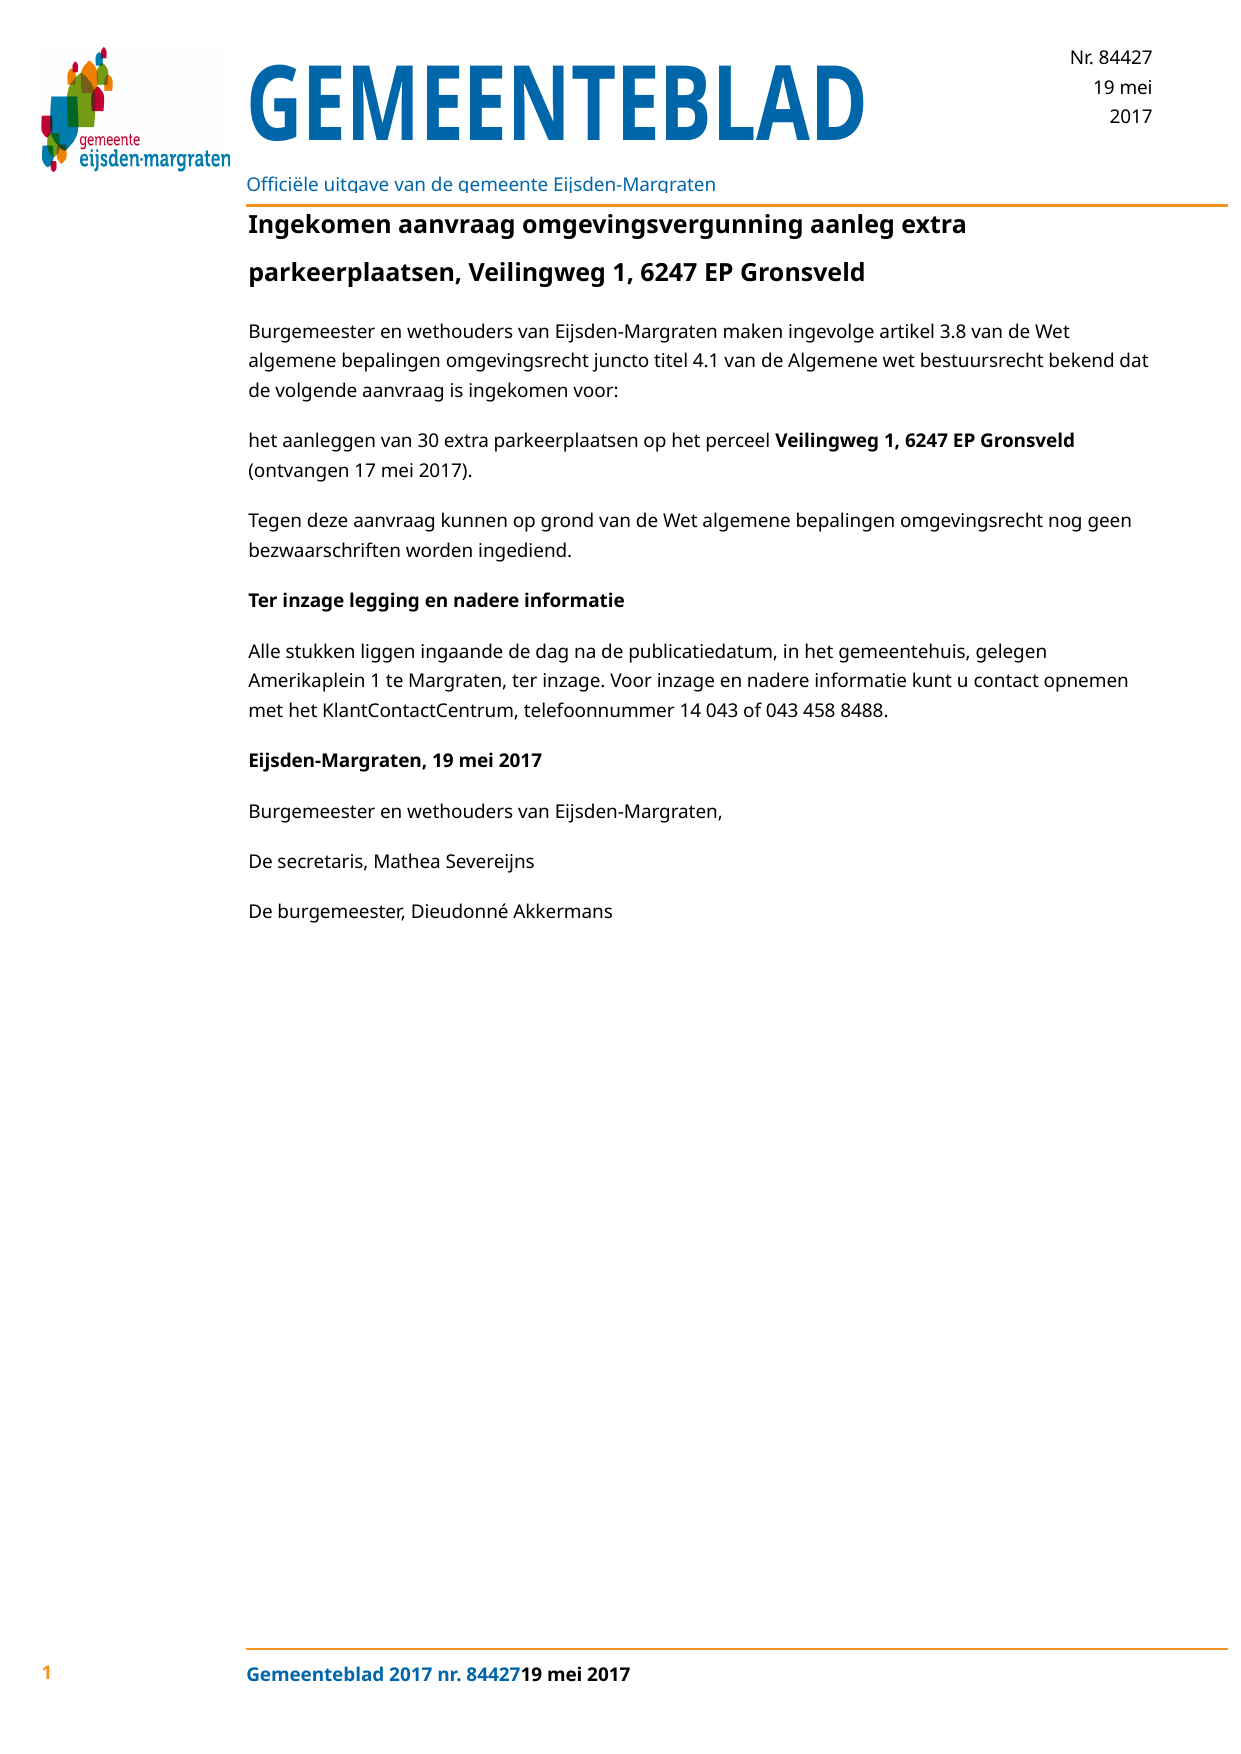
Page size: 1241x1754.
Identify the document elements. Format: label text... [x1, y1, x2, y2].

text Eijsden-Margraten, 19 mei 2017 [248, 747, 1152, 773]
text Burgemeester en wethouders van Eijsden-Margraten, [248, 798, 1152, 824]
text Ingekomen aanvraag omgevingsvergunning aanleg extra parkeerplaatsen, Veilingweg 1, 6247 EP Gronsveld [248, 207, 1152, 288]
text De secretaris, Mathea Severeijns [248, 848, 1152, 874]
text De burgemeester, Dieudonné Akkermans [248, 899, 1152, 924]
text Burgemeester en wethouders van Eijsden-Margraten maken ingevolge artikel 3.8 van de Wet algemene bepalingen omgevingsrecht juncto titel 4.1 van de Algemene wet bestuursrecht bekend dat de volgende aanvraag is ingekomen voor: [248, 318, 1152, 403]
text Tegen deze aanvraag kunnen op grond van de Wet algemene bepalingen omgevingsrecht nog geen bezwaarschriften worden ingediend. [248, 507, 1152, 563]
picture [41, 47, 231, 172]
text Alle stukken liggen ingaande de dag na de publicatiedatum, in het gemeentehuis, gelegen Amerikaplein 1 te Margraten, ter inzage. Voor inzage en nadere informatie kunt u contact opnemen met het KlantContactCentrum, telefoonnummer 14 043 of 043 458 8488. [248, 638, 1152, 723]
text Ter inzage legging en nadere informatie [248, 587, 1152, 613]
text het aanleggen van 30 extra parkeerplaatsen op het perceel Veilingweg 1, 6247 EP Gronsveld (ontvangen 17 mei 2017). [248, 427, 1152, 483]
